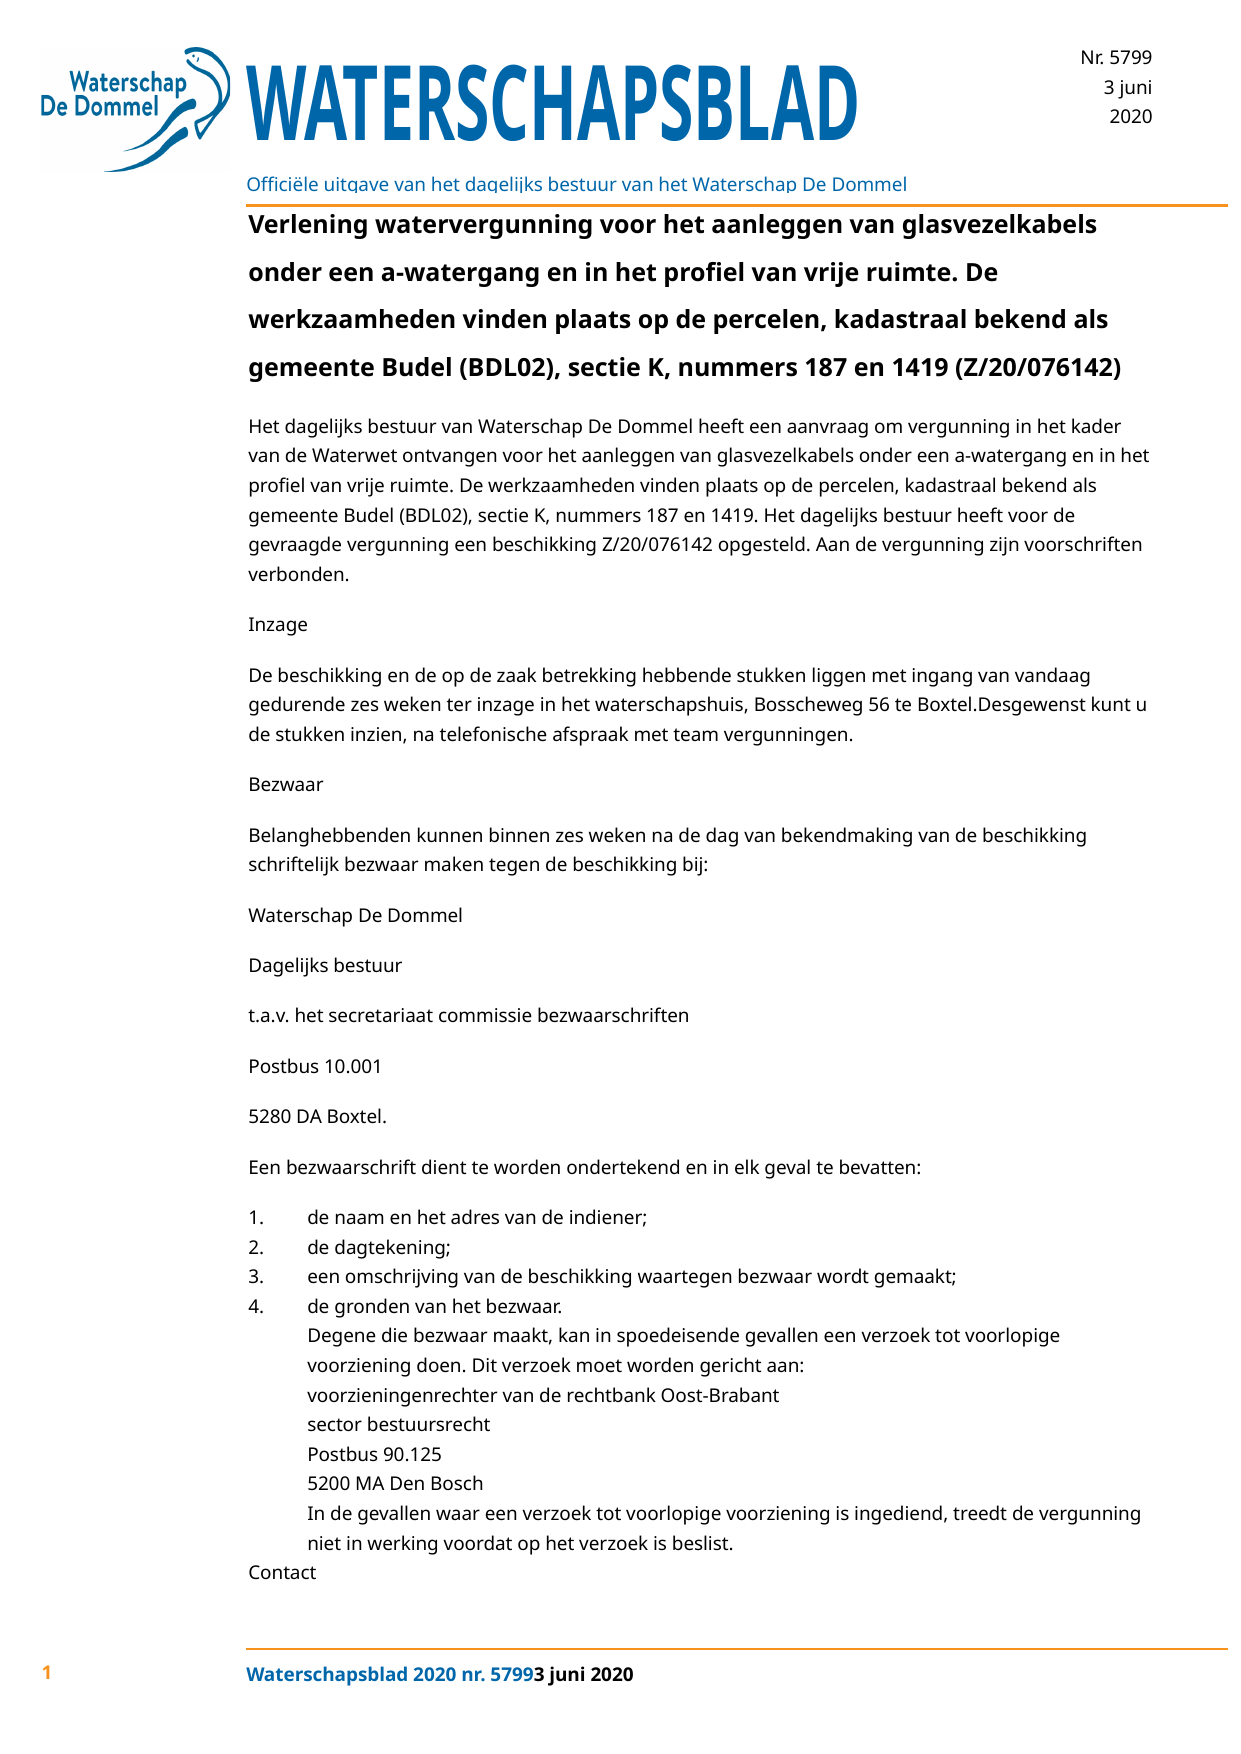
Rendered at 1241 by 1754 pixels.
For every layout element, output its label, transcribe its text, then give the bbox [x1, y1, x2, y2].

text Een bezwaarschrift dient te worden ondertekend en in elk geval te bevatten: [248, 1154, 1152, 1180]
picture [41, 47, 231, 172]
text 5280 DA Boxtel. [248, 1103, 1152, 1129]
text Dagelijks bestuur [248, 952, 1152, 978]
picture [204, 47, 231, 76]
list de naam en het adres van de indiener; [248, 1204, 1152, 1230]
list de dagtekening; [248, 1234, 1152, 1260]
list voorzieningenrechter van de rechtbank Oost-Brabant [248, 1382, 1152, 1408]
list 5200 MA Den Bosch [248, 1471, 1152, 1496]
picture [198, 118, 210, 131]
text Contact [248, 1559, 1152, 1585]
list Degene die bezwaar maakt, kan in spoedeisende gevallen een verzoek tot voorlopige voorziening doen. Dit verzoek moet worden gericht aan: [248, 1323, 1152, 1378]
picture [45, 99, 51, 111]
list Postbus 90.125 [248, 1441, 1152, 1467]
text Het dagelijks bestuur van Waterschap De Dommel heeft een aanvraag om vergunning in het kader van de Waterwet ontvangen voor het aanleggen van glasvezelkabels onder een a-watergang en in het profiel van vrije ruimte. De werkzaamheden vinden plaats op de percelen, kadastraal bekend als gemeente Budel (BDL02), sectie K, nummers 187 en 1419. Het dagelijks bestuur heeft voor de gevraagde vergunning een beschikking Z/20/076142 opgesteld. Aan de vergunning zijn voorschriften verbonden. [248, 413, 1152, 587]
text Inzage [248, 611, 1152, 637]
list sector bestuursrecht [248, 1411, 1152, 1437]
list In de gevallen waar een verzoek tot voorlopige voorziening is ingediend, treedt de vergunning niet in werking voordat op het verzoek is beslist. [248, 1500, 1152, 1556]
text Bezwaar [248, 771, 1152, 797]
list de gronden van het bezwaar. [248, 1293, 1152, 1319]
text t.a.v. het secretariaat commissie bezwaarschriften [248, 1003, 1152, 1028]
list een omschrijving van de beschikking waartegen bezwaar wordt gemaakt; [248, 1263, 1152, 1289]
text Postbus 10.001 [248, 1053, 1152, 1079]
text Verlening watervergunning voor het aanleggen van glasvezelkabels onder een a-watergang en in het profiel van vrije ruimte. De werkzaamheden vinden plaats op de percelen, kadastraal bekend als gemeente Budel (BDL02), sectie K, nummers 187 en 1419 (Z/20/076142) [248, 207, 1152, 384]
text Belanghebbenden kunnen binnen zes weken na de dag van bekendmaking van de beschikking schriftelijk bezwaar maken tegen de beschikking bij: [248, 822, 1152, 877]
text De beschikking en de op de zaak betrekking hebbende stukken liggen met ingang van vandaag gedurende zes weken ter inzage in het waterschapshuis, Bosscheweg 56 te Boxtel.Desgewenst kunt u de stukken inzien, na telefonische afspraak met team vergunningen. [248, 662, 1152, 747]
text Waterschap De Dommel [248, 902, 1152, 928]
